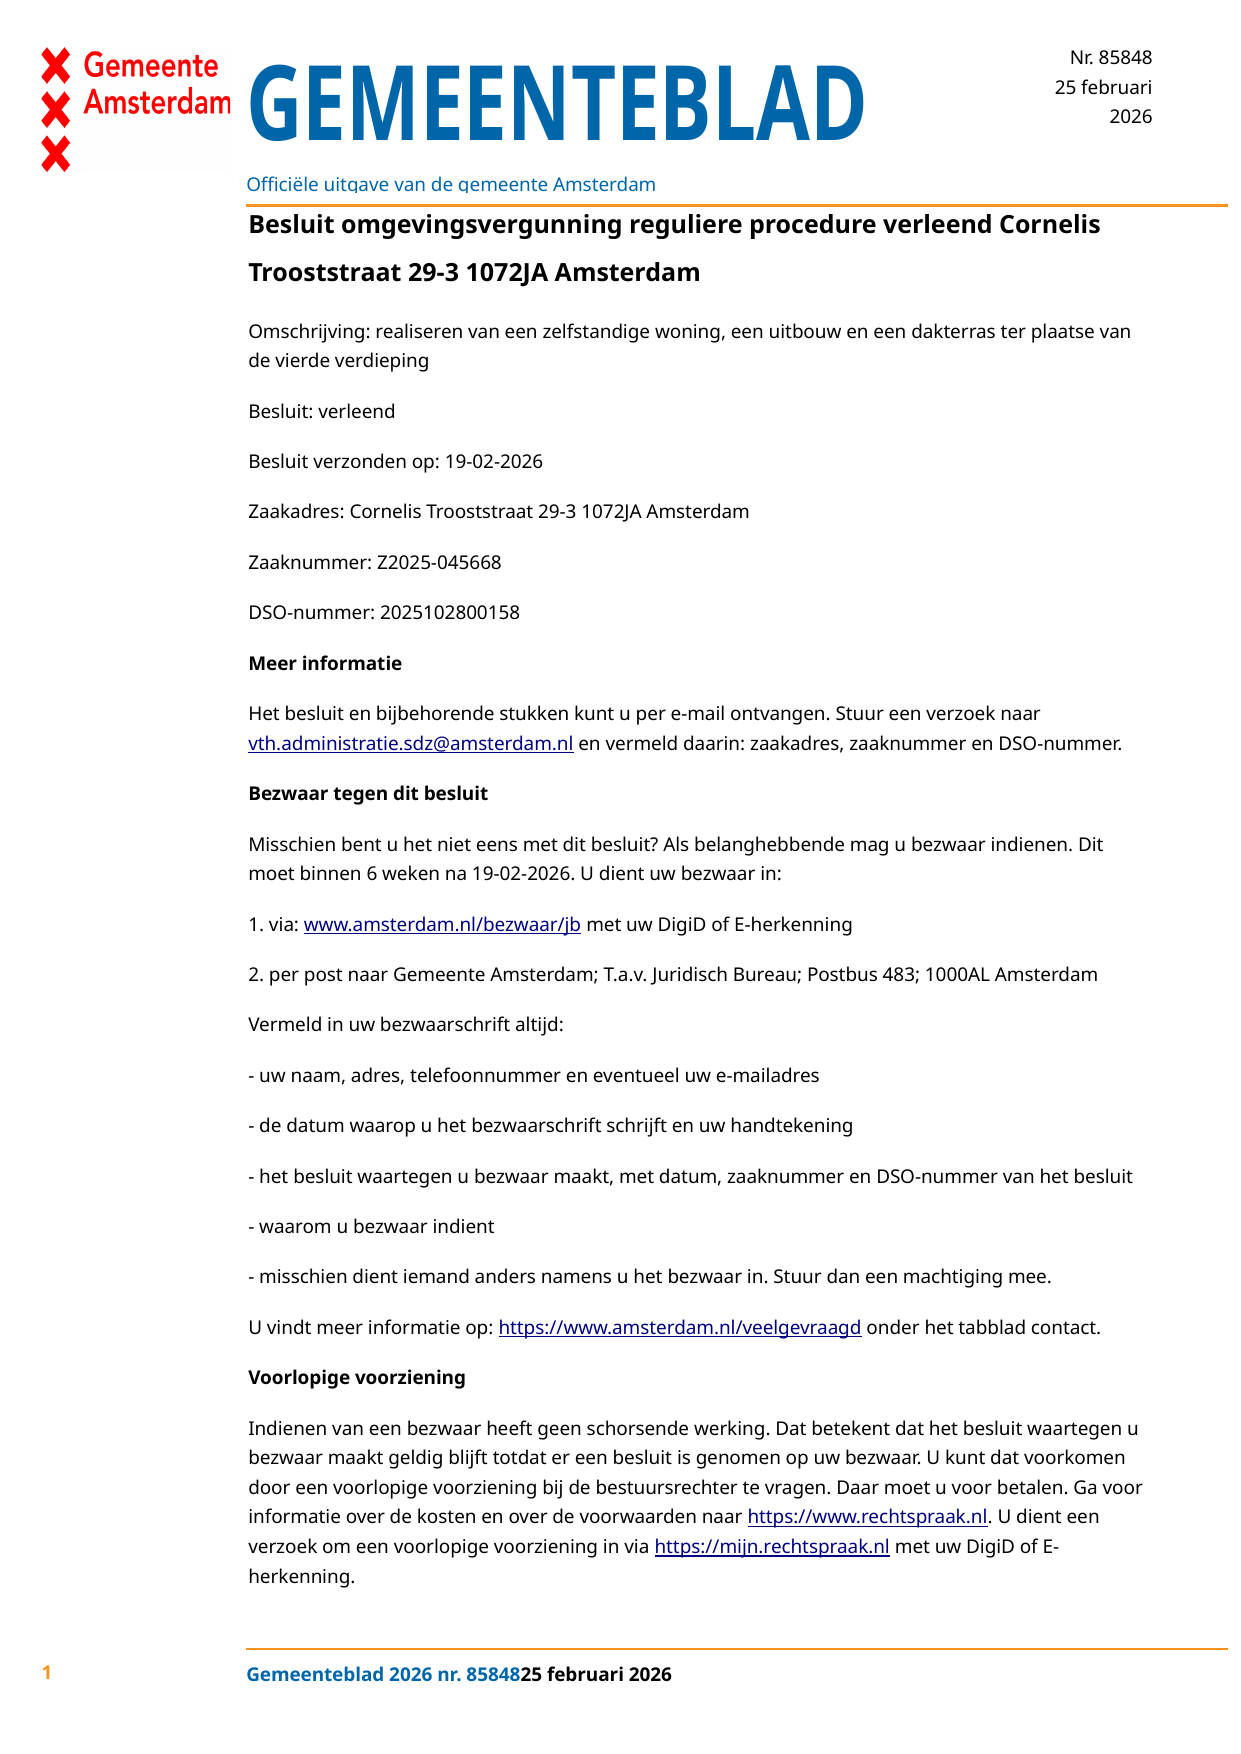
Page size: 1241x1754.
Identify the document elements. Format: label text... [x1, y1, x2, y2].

text - de datum waarop u het bezwaarschrift schrijft en uw handtekening [248, 1112, 1152, 1138]
text Misschien bent u het niet eens met dit besluit? Als belanghebbende mag u bezwaar indienen. Dit moet binnen 6 weken na 19-02-2026. U dient uw bezwaar in: [248, 831, 1152, 886]
text Vermeld in uw bezwaarschrift altijd: [248, 1012, 1152, 1037]
text Bezwaar tegen dit besluit [248, 780, 1152, 806]
text 1. via: www.amsterdam.nl/bezwaar/jb met uw DigiD of E-herkenning [248, 911, 1152, 937]
text Indienen van een bezwaar heeft geen schorsende werking. Dat betekent dat het besluit waartegen u bezwaar maakt geldig blijft totdat er een besluit is genomen op uw bezwaar. U kunt dat voorkomen door een voorlopige voorziening bij de bestuursrechter te vragen. Daar moet u voor betalen. Ga voor informatie over de kosten en over de voorwaarden naar https://www.rechtspraak.nl. U dient een verzoek om een voorlopige voorziening in via https://mijn.rechtspraak.nl met uw DigiD of E-herkenning. [248, 1415, 1152, 1589]
text DSO-nummer: 2025102800158 [248, 599, 1152, 625]
text Meer informatie [248, 650, 1152, 676]
text - misschien dient iemand anders namens u het bezwaar in. Stuur dan een machtiging mee. [248, 1264, 1152, 1289]
text Besluit: verleend [248, 398, 1152, 424]
picture [41, 47, 231, 172]
text Het besluit en bijbehorende stukken kunt u per e-mail ontvangen. Stuur een verzoek naar vth.administratie.sdz@amsterdam.nl en vermeld daarin: zaakadres, zaaknummer en DSO-nummer. [248, 700, 1152, 756]
text Voorlopige voorziening [248, 1364, 1152, 1390]
text 2. per post naar Gemeente Amsterdam; T.a.v. Juridisch Bureau; Postbus 483; 1000AL Amsterdam [248, 961, 1152, 987]
text Zaakadres: Cornelis Trooststraat 29-3 1072JA Amsterdam [248, 499, 1152, 524]
text Omschrijving: realiseren van een zelfstandige woning, een uitbouw en een dakterras ter plaatse van de vierde verdieping [248, 318, 1152, 373]
text - het besluit waartegen u bezwaar maakt, met datum, zaaknummer en DSO-nummer van het besluit [248, 1163, 1152, 1189]
text U vindt meer informatie op: https://www.amsterdam.nl/veelgevraagd onder het tabblad contact. [248, 1314, 1152, 1340]
text Zaaknummer: Z2025-045668 [248, 549, 1152, 575]
text - uw naam, adres, telefoonnummer en eventueel uw e-mailadres [248, 1062, 1152, 1088]
text Besluit omgevingsvergunning reguliere procedure verleend Cornelis Trooststraat 29-3 1072JA Amsterdam [248, 207, 1152, 288]
text Besluit verzonden op: 19-02-2026 [248, 448, 1152, 474]
text - waarom u bezwaar indient [248, 1213, 1152, 1239]
